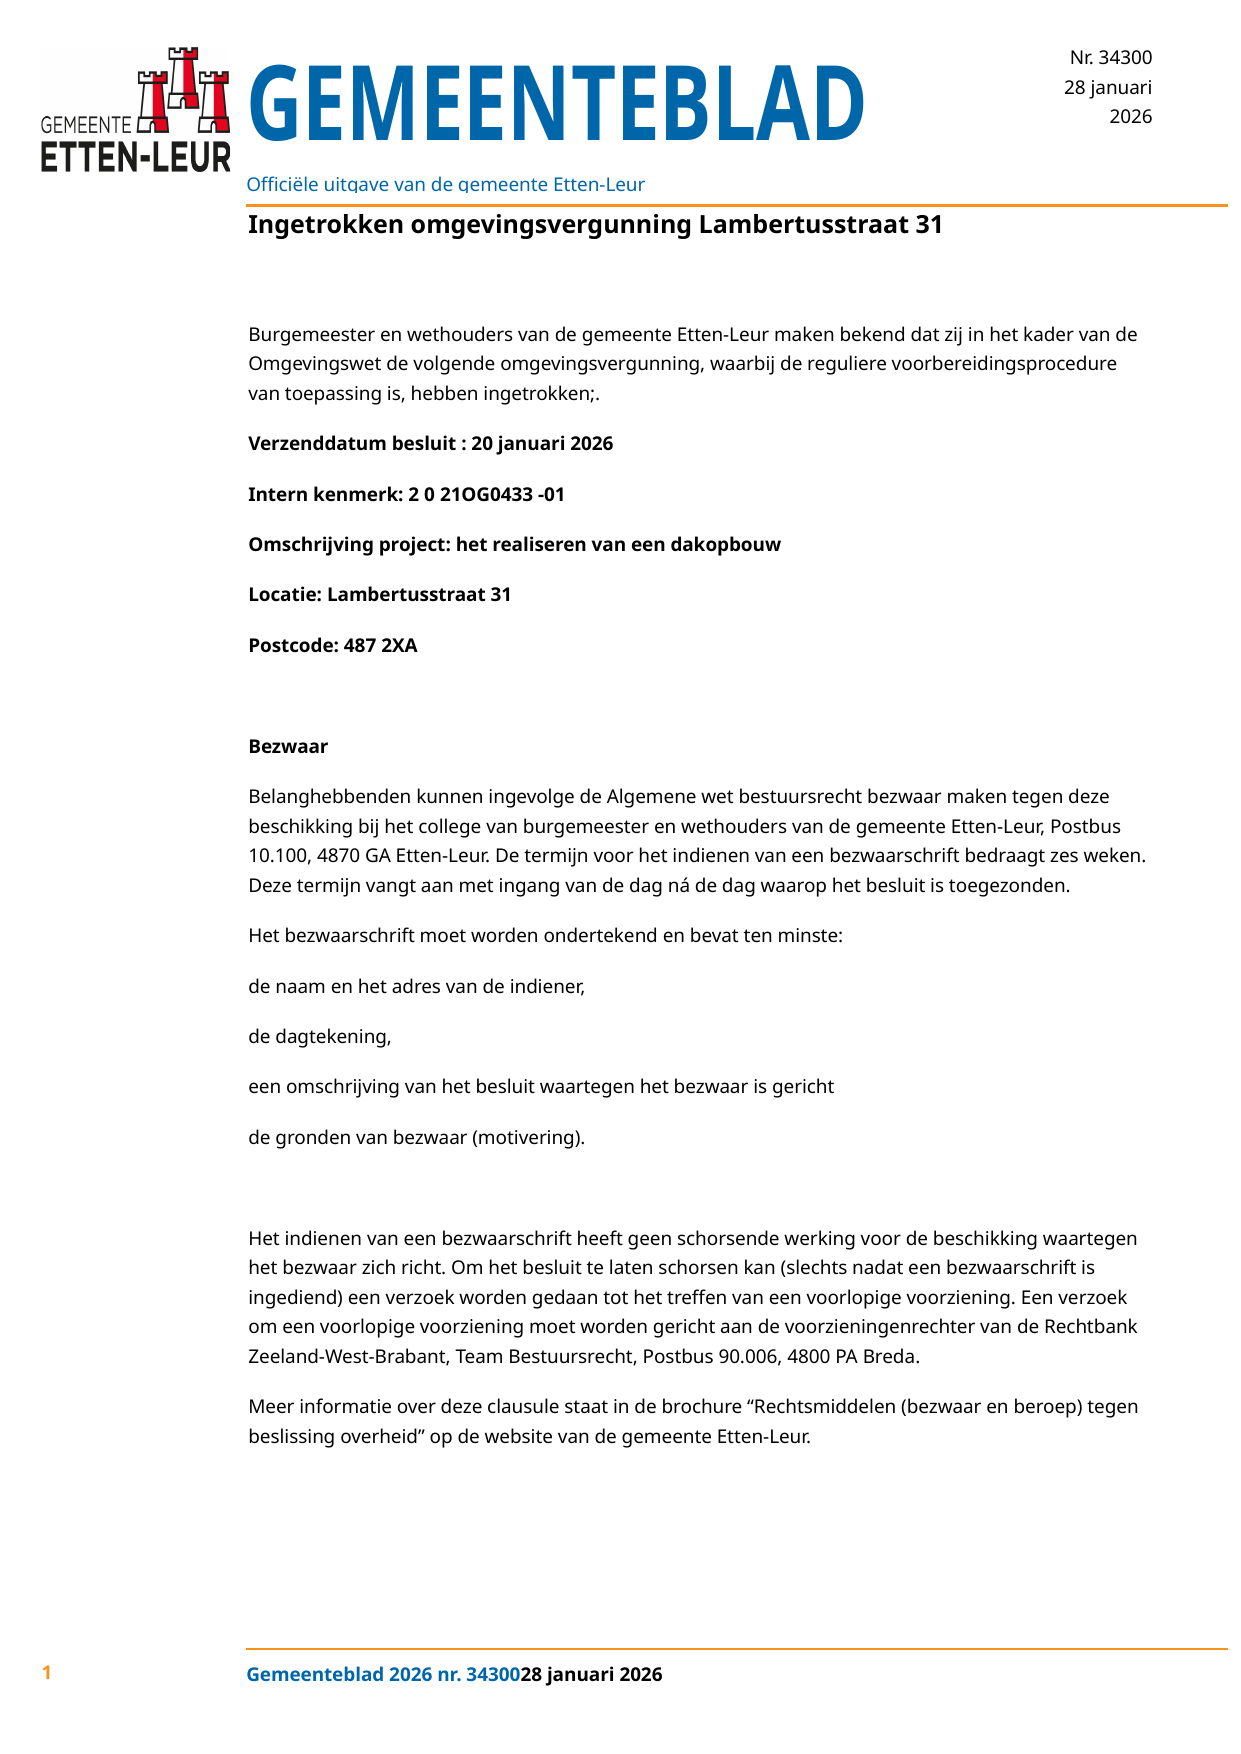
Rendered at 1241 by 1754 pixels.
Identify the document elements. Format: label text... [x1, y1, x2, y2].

text Meer informatie over deze clausule staat in de brochure “Rechtsmiddelen (bezwaar en beroep) tegen beslissing overheid” op de website van de gemeente Etten-Leur. [248, 1394, 1152, 1449]
text Ingetrokken omgevingsvergunning Lambertusstraat 31 [248, 207, 1152, 241]
picture [41, 47, 231, 172]
text Postcode: 487 2XA [248, 632, 1152, 658]
text Het indienen van een bezwaarschrift heeft geen schorsende werking voor de beschikking waartegen het bezwaar zich richt. Om het besluit te laten schorsen kan (slechts nadat een bezwaarschrift is ingediend) een verzoek worden gedaan tot het treffen van een voorlopige voorziening. Een verzoek om een voorlopige voorziening moet worden gericht aan de voorzieningenrechter van de Rechtbank Zeeland-West-Brabant, Team Bestuursrecht, Postbus 90.006, 4800 PA Breda. [248, 1225, 1152, 1369]
text Bezwaar [248, 733, 1152, 758]
text Verzenddatum besluit : 20 januari 2026 [248, 430, 1152, 456]
text de dagtekening, [248, 1023, 1152, 1049]
text Locatie: Lambertusstraat 31 [248, 582, 1152, 607]
text Burgemeester en wethouders van de gemeente Etten-Leur maken bekend dat zij in het kader van de Omgevingswet de volgende omgevingsvergunning, waarbij de reguliere voorbereidingsprocedure van toepassing is, hebben ingetrokken;. [248, 321, 1152, 406]
text de naam en het adres van de indiener, [248, 973, 1152, 998]
text Belanghebbenden kunnen ingevolge de Algemene wet bestuursrecht bezwaar maken tegen deze beschikking bij het college van burgemeester en wethouders van de gemeente Etten-Leur, Postbus 10.100, 4870 GA Etten-Leur. De termijn voor het indienen van een bezwaarschrift bedraagt zes weken. Deze termijn vangt aan met ingang van de dag ná de dag waarop het besluit is toegezonden. [248, 783, 1152, 898]
text een omschrijving van het besluit waartegen het bezwaar is gericht [248, 1074, 1152, 1099]
text Omschrijving project: het realiseren van een dakopbouw [248, 531, 1152, 557]
text Intern kenmerk: 2 0 21OG0433 -01 [248, 481, 1152, 506]
text Het bezwaarschrift moet worden ondertekend en bevat ten minste: [248, 922, 1152, 948]
text de gronden van bezwaar (motivering). [248, 1124, 1152, 1150]
